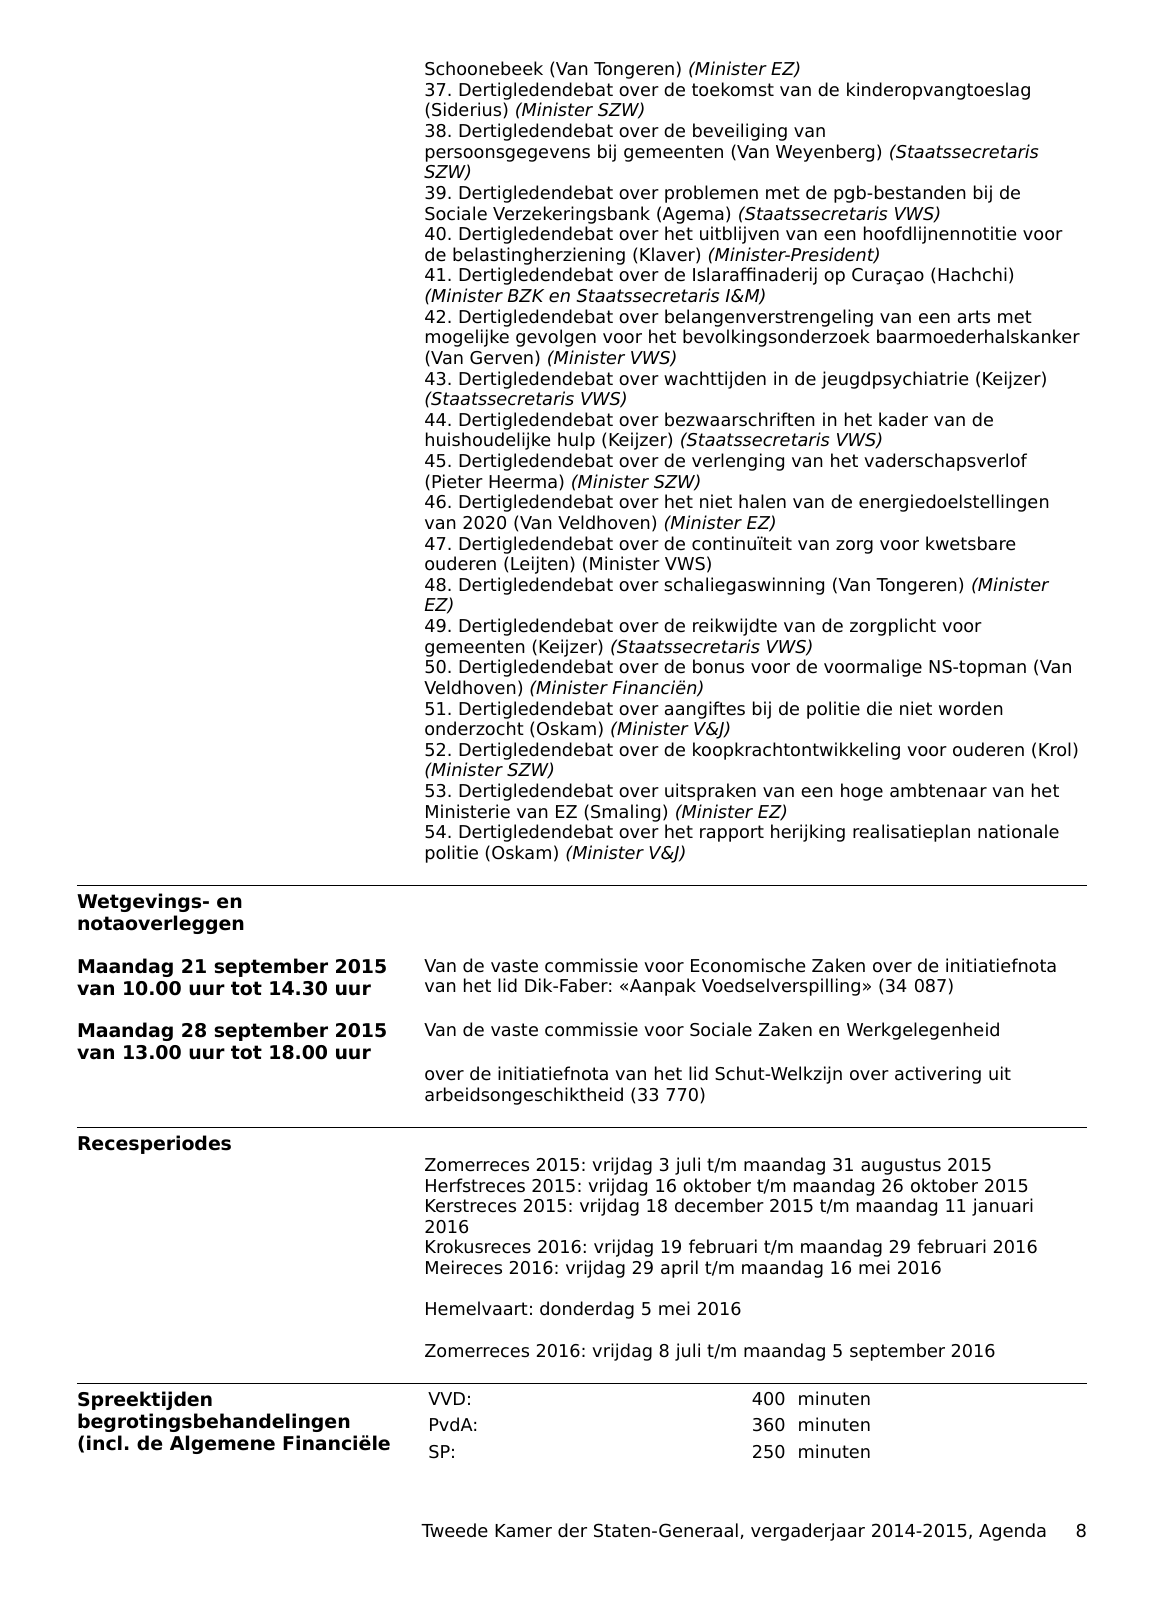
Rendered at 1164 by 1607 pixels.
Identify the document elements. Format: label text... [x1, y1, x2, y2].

table_cell PvdA: [422, 1410, 706, 1436]
table_cell [401, 1155, 418, 1176]
table_cell [401, 121, 418, 142]
table_cell Maandag 21 september 2015 van 10.00 uur tot 14.30 uur [77, 956, 401, 999]
table_header Recesperiodes [77, 1128, 401, 1155]
table_cell [77, 1196, 401, 1237]
table_cell 39. Dertigledendebat over problemen met de pgb-bestanden bij de Sociale Verzekeringsbank (Agema) (Staatssecretaris VWS) [418, 183, 1087, 224]
table_cell 48. Dertigledendebat over schaliegaswinning (Van Tongeren) (Minister EZ) [418, 575, 1087, 616]
table_cell [401, 740, 418, 781]
table_cell [401, 142, 418, 183]
table_cell [77, 142, 401, 183]
table_cell 50. Dertigledendebat over de bonus voor de voormalige NS-topman (Van Veldhoven) (Minister Financiën) [418, 657, 1087, 698]
table_cell 360 [706, 1410, 791, 1436]
table_cell 47. Dertigledendebat over de continuïteit van zorg voor kwetsbare ouderen (Leijten) (Minister VWS) [418, 534, 1087, 575]
table_header VVD: [422, 1384, 706, 1409]
table_cell [401, 1299, 418, 1320]
table_cell [401, 451, 418, 492]
table_cell [77, 121, 401, 142]
table_cell [401, 410, 418, 451]
table_cell [77, 307, 401, 368]
table_cell persoonsgegevens bij gemeenten (Van Weyenberg) (Staatssecretaris SZW) [418, 142, 1087, 183]
table_cell Van de vaste commissie voor Sociale Zaken en Werkgelegenheid [418, 1020, 1087, 1064]
table_cell [77, 1341, 401, 1361]
table_cell Kerstreces 2015: vrijdag 18 december 2015 t/m maandag 11 januari 2016 [418, 1196, 1087, 1237]
table_cell Schoonebeek (Van Tongeren) (Minister EZ) [418, 59, 1087, 80]
table_cell 40. Dertigledendebat over het uitblijven van een hoofdlijnennotitie voor de belastingherziening (Klaver) (Minister-President) [418, 224, 1087, 265]
table_cell [401, 1258, 418, 1279]
table_cell 53. Dertigledendebat over uitspraken van een hoge ambtenaar van het Ministerie van EZ (Smaling) (Minister EZ) [418, 781, 1087, 822]
table_cell [77, 183, 401, 224]
table_cell [401, 575, 418, 616]
table_cell [77, 1238, 401, 1258]
table_cell [401, 616, 418, 657]
table_cell 41. Dertigledendebat over de Islaraffinaderij op Curaçao (Hachchi) (Minister BZK en Staatssecretaris I&M) [418, 265, 1087, 307]
table_cell [401, 699, 418, 740]
table_cell [77, 1299, 401, 1320]
table_cell [401, 492, 418, 533]
table_cell Meireces 2016: vrijdag 29 april t/m maandag 16 mei 2016 [418, 1258, 1087, 1279]
table_cell [401, 1176, 418, 1196]
table_cell [77, 657, 401, 698]
table_cell 45. Dertigledendebat over de verlenging van het vaderschapsverlof (Pieter Heerma) (Minister SZW) [418, 451, 1087, 492]
table_cell [401, 369, 418, 410]
table_cell [77, 451, 401, 492]
table_cell [418, 1320, 1087, 1341]
table_cell [77, 369, 401, 410]
table_cell Zomerreces 2015: vrijdag 3 juli t/m maandag 31 augustus 2015 [418, 1155, 1087, 1176]
table_cell [401, 59, 418, 80]
table_cell [77, 1258, 401, 1279]
table_cell [401, 1196, 418, 1237]
table_cell Hemelvaart: donderdag 5 mei 2016 [418, 1299, 1087, 1320]
table_cell [77, 740, 401, 781]
table_header [405, 1384, 422, 1409]
table_cell Krokusreces 2016: vrijdag 19 februari t/m maandag 29 februari 2016 [418, 1238, 1087, 1258]
table_cell 49. Dertigledendebat over de reikwijdte van de zorgplicht voor gemeenten (Keijzer) (Staatssecretaris VWS) [418, 616, 1087, 657]
table_cell 42. Dertigledendebat over belangenverstrengeling van een arts met mogelijke gevolgen voor het bevolkingsonderzoek baarmoederhalskanker (Van Gerven) (Minister VWS) [418, 307, 1087, 368]
table_cell 54. Dertigledendebat over het rapport herijking realisatieplan nationale politie (Oskam) (Minister V&J) [418, 822, 1087, 863]
table_cell [77, 616, 401, 657]
table_cell [401, 80, 418, 121]
table_cell [77, 699, 401, 740]
table_cell [418, 1279, 1087, 1299]
table_cell [77, 59, 401, 80]
table_cell 44. Dertigledendebat over bezwaarschriften in het kader van de huishoudelijke hulp (Keijzer) (Staatssecretaris VWS) [418, 410, 1087, 451]
table_cell [77, 1279, 401, 1299]
table_cell 51. Dertigledendebat over aangiftes bij de politie die niet worden onderzocht (Oskam) (Minister V&J) [418, 699, 1087, 740]
table_cell [77, 935, 401, 956]
table_cell over de initiatiefnota van het lid Schut-Welkzijn over activering uit arbeidsongeschiktheid (33 770) [418, 1064, 1087, 1105]
table_cell [77, 1000, 401, 1020]
table_cell Herfstreces 2015: vrijdag 16 oktober t/m maandag 26 oktober 2015 [418, 1176, 1087, 1196]
table_cell [77, 1320, 401, 1341]
table_cell [77, 492, 401, 533]
table_cell Van de vaste commissie voor Economische Zaken over de initiatiefnota van het lid Dik-Faber: «Aanpak Voedselverspilling» (34 087) [418, 956, 1087, 999]
table_cell minuten [791, 1410, 1087, 1436]
table_cell [401, 1064, 418, 1105]
table_cell [77, 224, 401, 265]
table_cell [401, 534, 418, 575]
table_header Wetgevings- en notaoverleggen [77, 886, 401, 935]
table_cell [77, 80, 401, 121]
table_cell SP: [422, 1436, 706, 1462]
table_cell 250 [706, 1436, 791, 1462]
table_cell [401, 781, 418, 822]
table_cell [77, 822, 401, 863]
table_cell [77, 1064, 401, 1105]
table_header [401, 1128, 418, 1155]
table_cell [77, 265, 401, 307]
table_cell [401, 1020, 418, 1064]
table_cell [401, 1238, 418, 1258]
table_cell [418, 1000, 1087, 1020]
table_cell [401, 265, 418, 307]
table_cell [401, 1279, 418, 1299]
table_header 400 [706, 1384, 791, 1409]
table_cell 38. Dertigledendebat over de beveiliging van [418, 121, 1087, 142]
table_cell minuten [791, 1436, 1087, 1462]
table_cell [77, 534, 401, 575]
table_cell [405, 1436, 422, 1462]
table_cell [77, 781, 401, 822]
table_header minuten [791, 1384, 1087, 1409]
table_cell Zomerreces 2016: vrijdag 8 juli t/m maandag 5 september 2016 [418, 1341, 1087, 1361]
table_cell 46. Dertigledendebat over het niet halen van de energiedoelstellingen van 2020 (Van Veldhoven) (Minister EZ) [418, 492, 1087, 533]
table_cell 37. Dertigledendebat over de toekomst van de kinderopvangtoeslag (Siderius) (Minister SZW) [418, 80, 1087, 121]
table_cell [401, 1320, 418, 1341]
table_cell [401, 307, 418, 368]
table_cell [401, 183, 418, 224]
table_cell [405, 1410, 422, 1436]
table_cell Maandag 28 september 2015 van 13.00 uur tot 18.00 uur [77, 1020, 401, 1064]
table_cell [77, 410, 401, 451]
table_cell [401, 657, 418, 698]
table_cell [77, 575, 401, 616]
table_header [418, 1128, 1087, 1155]
table_cell [401, 1341, 418, 1361]
table_cell [401, 956, 418, 999]
table_cell 52. Dertigledendebat over de koopkrachtontwikkeling voor ouderen (Krol) (Minister SZW) [418, 740, 1087, 781]
table_cell [401, 224, 418, 265]
table_cell [401, 935, 418, 956]
table_cell [77, 1176, 401, 1196]
table_cell 43. Dertigledendebat over wachttijden in de jeugdpsychiatrie (Keijzer) (Staatssecretaris VWS) [418, 369, 1087, 410]
table_header [401, 886, 418, 935]
table_cell [401, 822, 418, 863]
table_cell [77, 1155, 401, 1176]
table_cell [401, 1000, 418, 1020]
table_header Spreektijden begrotingsbehandelingen (incl. de Algemene Financiële [77, 1384, 404, 1462]
table_header [418, 886, 1087, 935]
table_cell [418, 935, 1087, 956]
